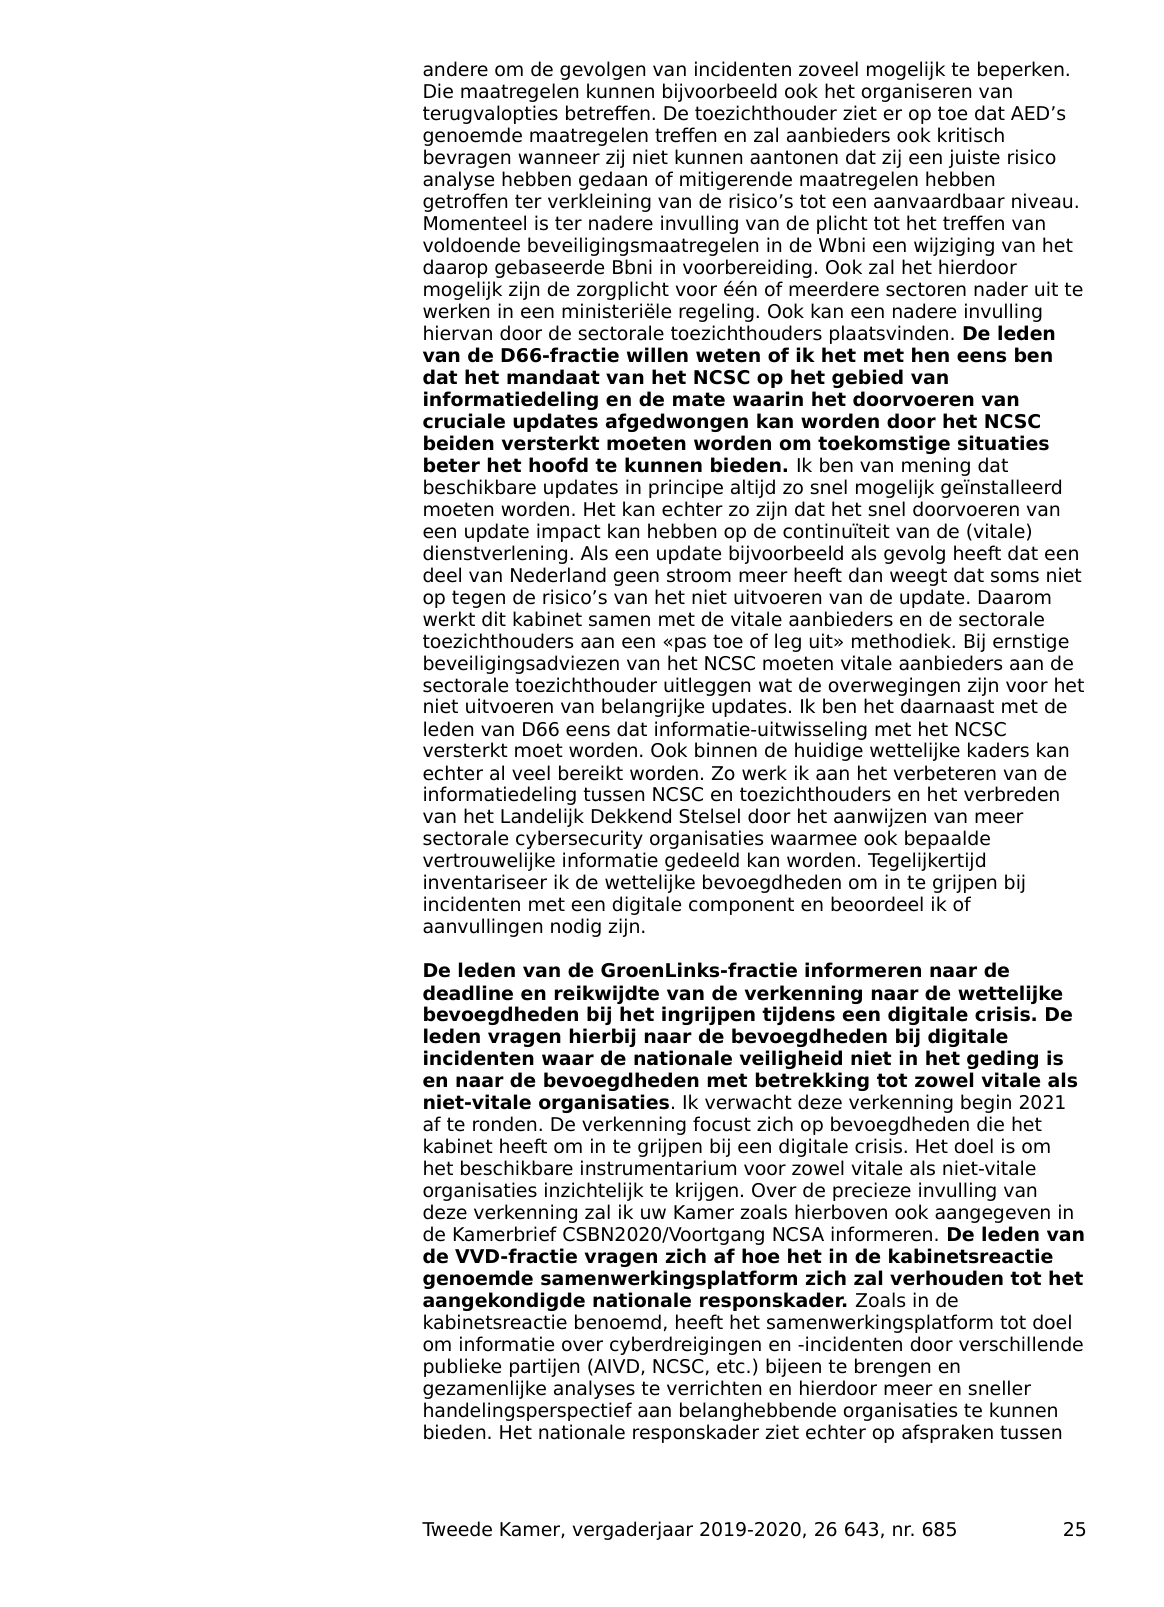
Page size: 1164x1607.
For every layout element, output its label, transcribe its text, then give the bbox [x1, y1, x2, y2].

text andere om de gevolgen van incidenten zoveel mogelijk te beperken. Die maatregelen kunnen bijvoorbeeld ook het organiseren van terugvalopties betreffen. De toezichthouder ziet er op toe dat AED’s genoemde maatregelen treffen en zal aanbieders ook kritisch bevragen wanneer zij niet kunnen aantonen dat zij een juiste risico analyse hebben gedaan of mitigerende maatregelen hebben getroffen ter verkleining van de risico’s tot een aanvaardbaar niveau. Momenteel is ter nadere invulling van de plicht tot het treffen van voldoende beveiligingsmaatregelen in de Wbni een wijziging van het daarop gebaseerde Bbni in voorbereiding. Ook zal het hierdoor mogelijk zijn de zorgplicht voor één of meerdere sectoren nader uit te werken in een ministeriële regeling. Ook kan een nadere invulling hiervan door de sectorale toezichthouders plaatsvinden. De leden van de D66-fractie willen weten of ik het met hen eens ben dat het mandaat van het NCSC op het gebied van informatiedeling en de mate waarin het doorvoeren van cruciale updates afgedwongen kan worden door het NCSC beiden versterkt moeten worden om toekomstige situaties beter het hoofd te kunnen bieden. Ik ben van mening dat beschikbare updates in principe altijd zo snel mogelijk geïnstalleerd moeten worden. Het kan echter zo zijn dat het snel doorvoeren van een update impact kan hebben op de continuïteit van de (vitale) dienstverlening. Als een update bijvoorbeeld als gevolg heeft dat een deel van Nederland geen stroom meer heeft dan weegt dat soms niet op tegen de risico’s van het niet uitvoeren van de update. Daarom werkt dit kabinet samen met de vitale aanbieders en de sectorale toezichthouders aan een «pas toe of leg uit» methodiek. Bij ernstige beveiligingsadviezen van het NCSC moeten vitale aanbieders aan de sectorale toezichthouder uitleggen wat de overwegingen zijn voor het niet uitvoeren van belangrijke updates. Ik ben het daarnaast met de leden van D66 eens dat informatie-uitwisseling met het NCSC versterkt moet worden. Ook binnen de huidige wettelijke kaders kan echter al veel bereikt worden. Zo werk ik aan het verbeteren van de informatiedeling tussen NCSC en toezichthouders en het verbreden van het Landelijk Dekkend Stelsel door het aanwijzen van meer sectorale cybersecurity organisaties waarmee ook bepaalde vertrouwelijke informatie gedeeld kan worden. Tegelijkertijd inventariseer ik de wettelijke bevoegdheden om in te grijpen bij incidenten met een digitale component en beoordeel ik of aanvullingen nodig zijn. [422, 59, 1087, 938]
text De leden van de GroenLinks-fractie informeren naar de deadline en reikwijdte van de verkenning naar de wettelijke bevoegdheden bij het ingrijpen tijdens een digitale crisis. De leden vragen hierbij naar de bevoegdheden bij digitale incidenten waar de nationale veiligheid niet in het geding is en naar de bevoegdheden met betrekking tot zowel vitale als niet-vitale organisaties. Ik verwacht deze verkenning begin 2021 af te ronden. De verkenning focust zich op bevoegdheden die het kabinet heeft om in te grijpen bij een digitale crisis. Het doel is om het beschikbare instrumentarium voor zowel vitale als niet-vitale organisaties inzichtelijk te krijgen. Over de precieze invulling van deze verkenning zal ik uw Kamer zoals hierboven ook aangegeven in de Kamerbrief CSBN2020/Voortgang NCSA informeren. De leden van de VVD-fractie vragen zich af hoe het in de kabinetsreactie genoemde samenwerkingsplatform zich zal verhouden tot het aangekondigde nationale responskader. Zoals in de kabinetsreactie benoemd, heeft het samenwerkingsplatform tot doel om informatie over cyberdreigingen en -incidenten door verschillende publieke partijen (AIVD, NCSC, etc.) bijeen te brengen en gezamenlijke analyses te verrichten en hierdoor meer en sneller handelingsperspectief aan belanghebbende organisaties te kunnen bieden. Het nationale responskader ziet echter op afspraken tussen [422, 960, 1087, 1444]
